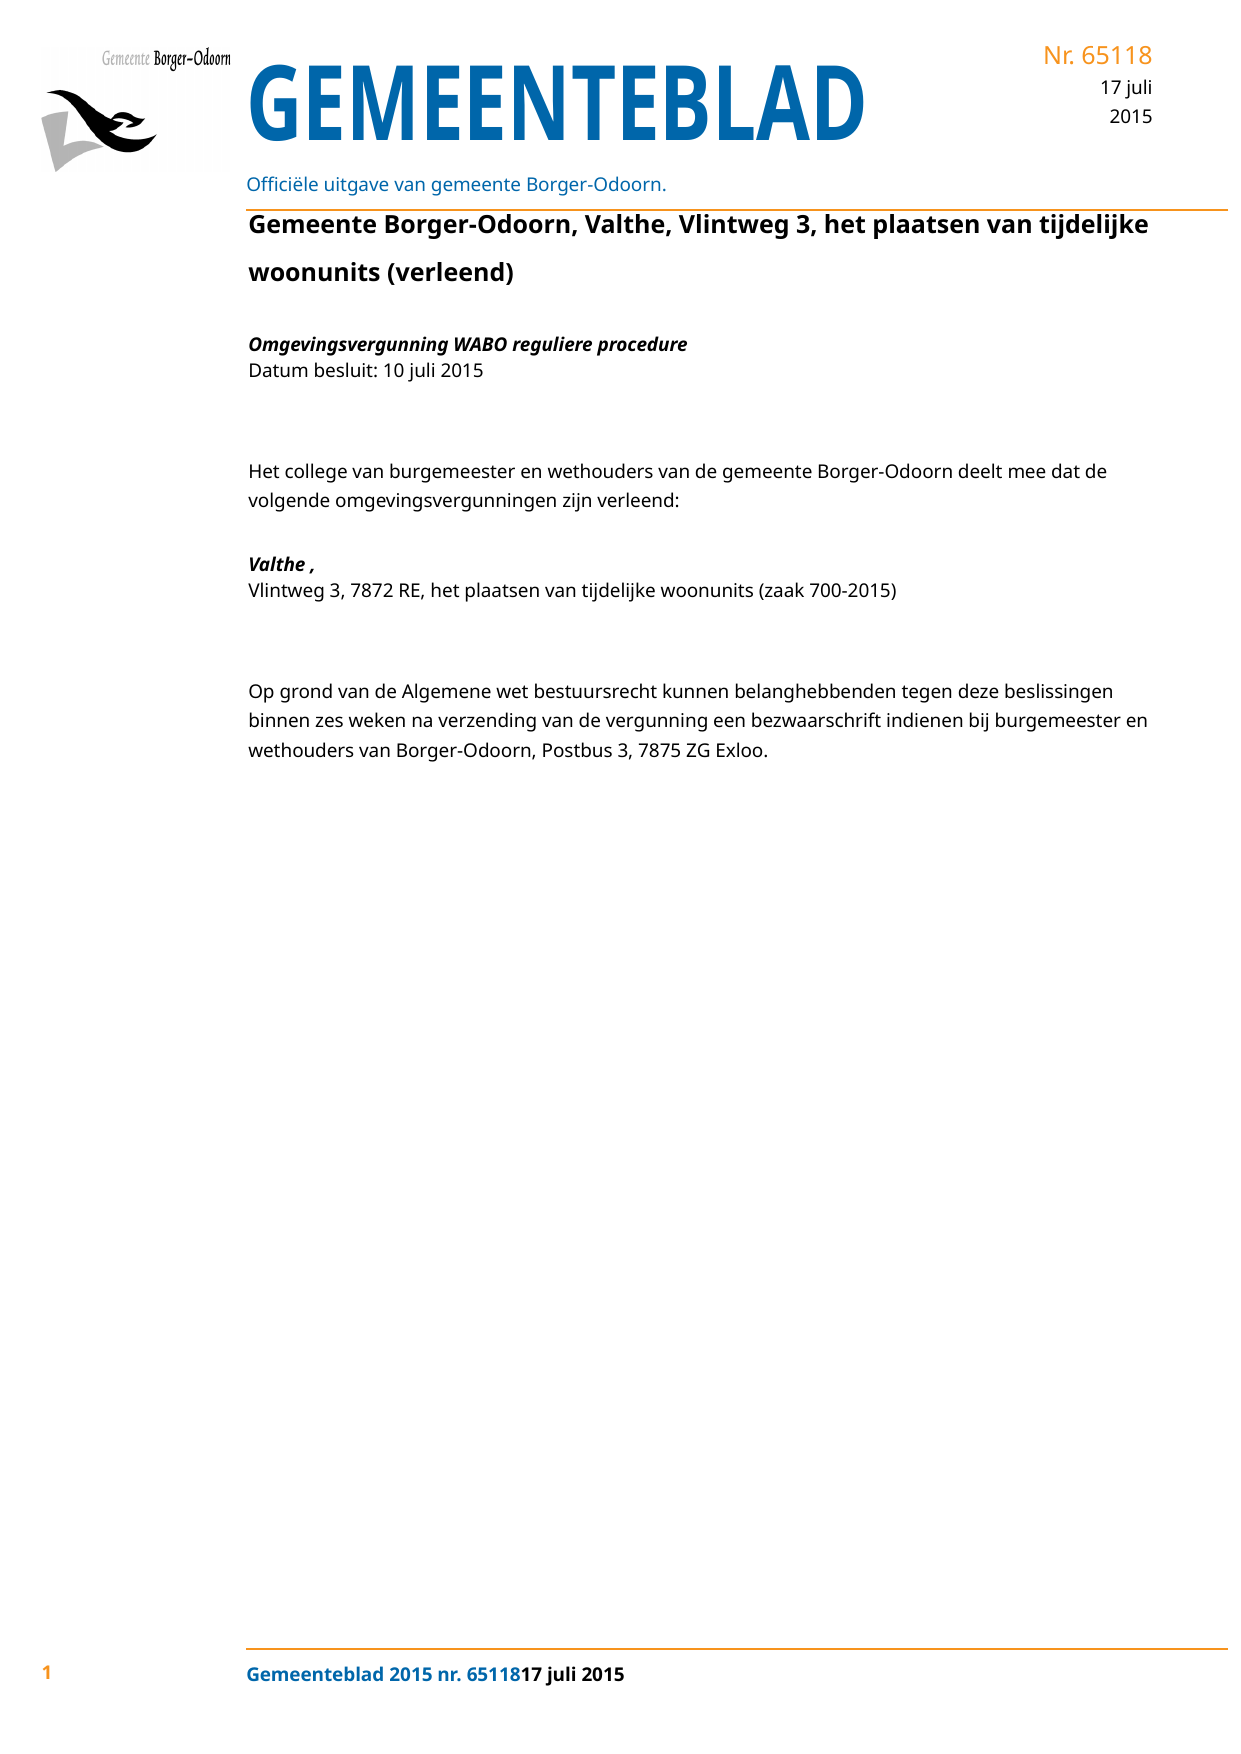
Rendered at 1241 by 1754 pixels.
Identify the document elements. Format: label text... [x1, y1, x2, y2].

text Vlintweg 3, 7872 RE, het plaatsen van tijdelijke woonunits (zaak 700-2015) [248, 577, 1152, 603]
text Valthe , [248, 552, 1152, 577]
text Het college van burgemeester en wethouders van de gemeente Borger-Odoorn deelt mee dat de volgende omgevingsvergunningen zijn verleend: [248, 458, 1152, 513]
text Omgevingsvergunning WABO reguliere procedure [248, 331, 1152, 357]
text Gemeente Borger-Odoorn, Valthe, Vlintweg 3, het plaatsen van tijdelijke woonunits (verleend) [248, 211, 1152, 288]
text Datum besluit: 10 juli 2015 [248, 357, 1152, 383]
picture [41, 47, 231, 172]
text Op grond van de Algemene wet bestuursrecht kunnen belanghebbenden tegen deze beslissingen binnen zes weken na verzending van de vergunning een bezwaarschrift indienen bij burgemeester en wethouders van Borger-Odoorn, Postbus 3, 7875 ZG Exloo. [248, 678, 1152, 763]
